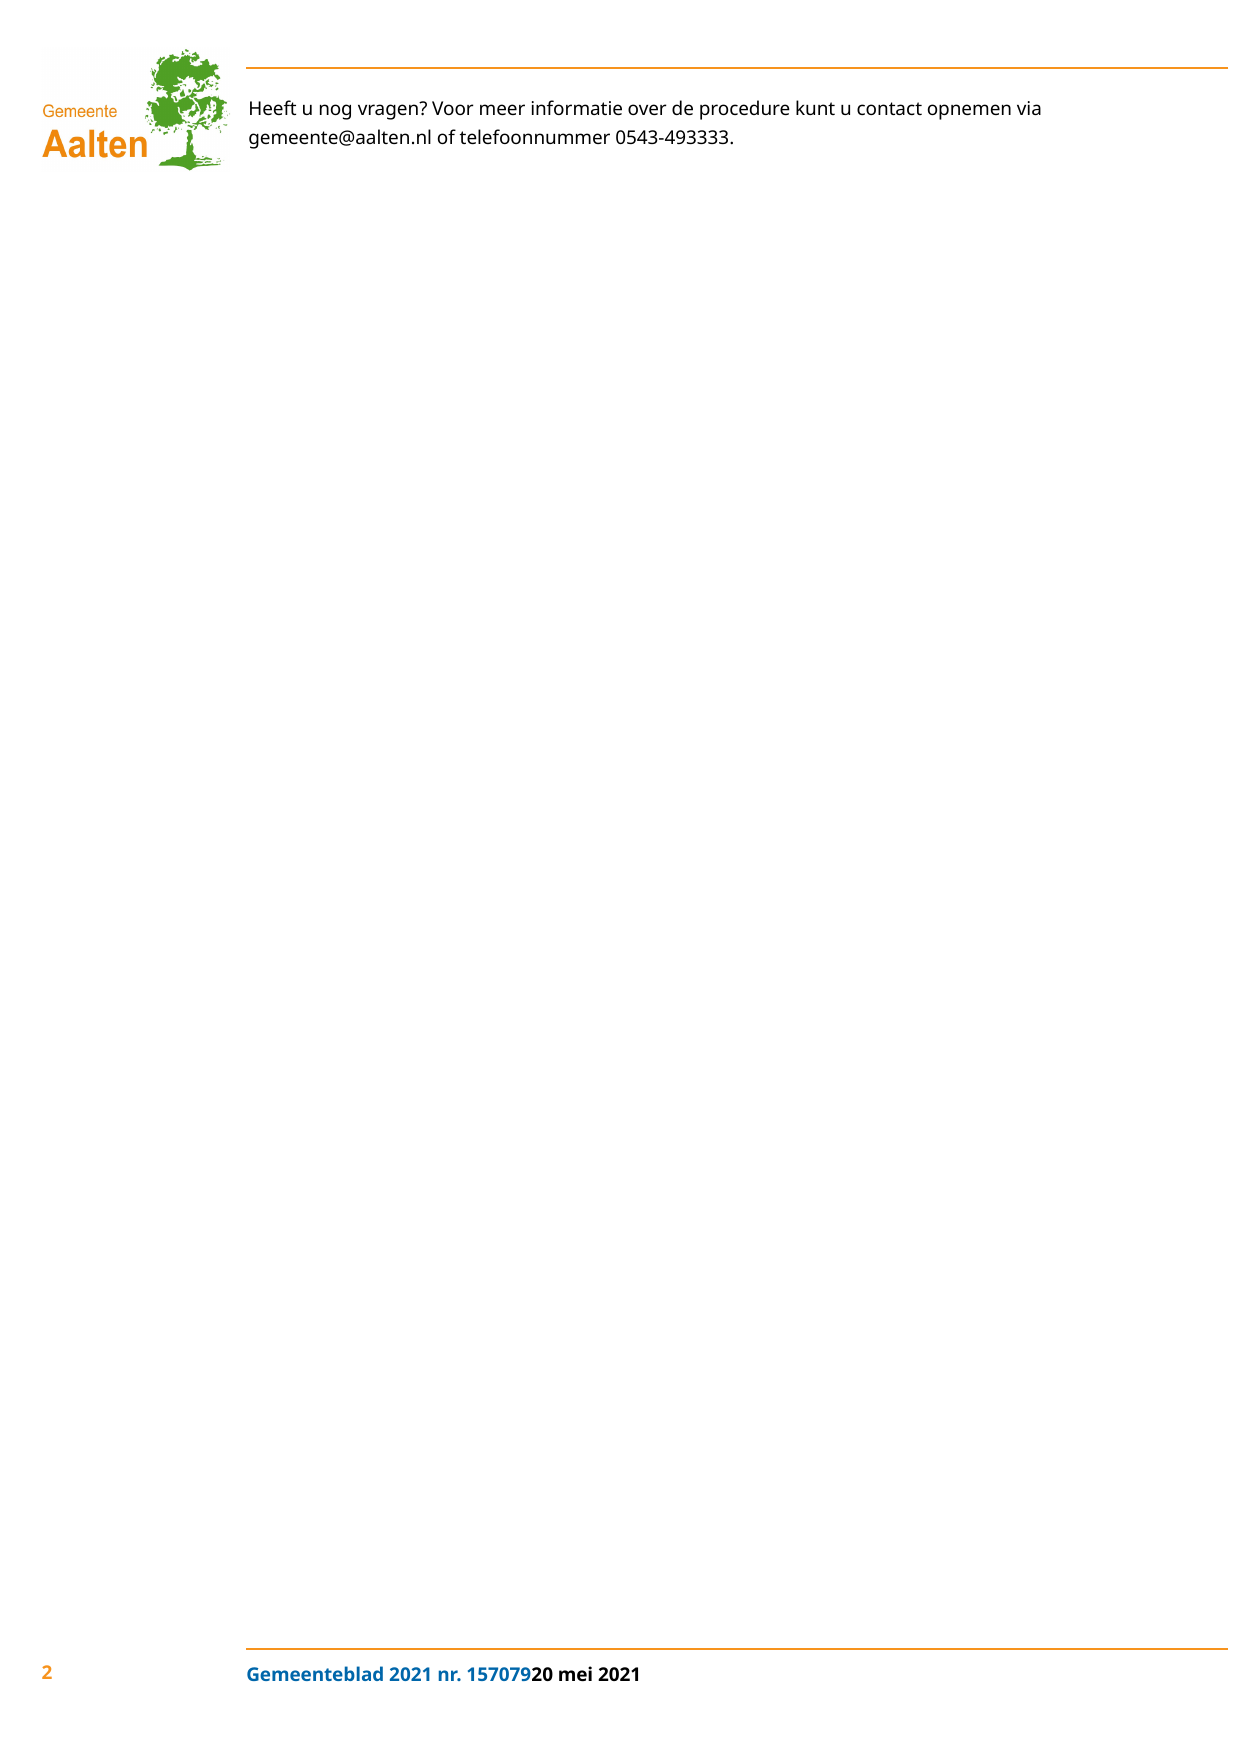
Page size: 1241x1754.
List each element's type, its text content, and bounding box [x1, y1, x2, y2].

text Heeft u nog vragen? Voor meer informatie over de procedure kunt u contact opnemen via gemeente@aalten.nl of telefoonnummer 0543-493333. [248, 95, 1152, 150]
picture [41, 47, 231, 172]
